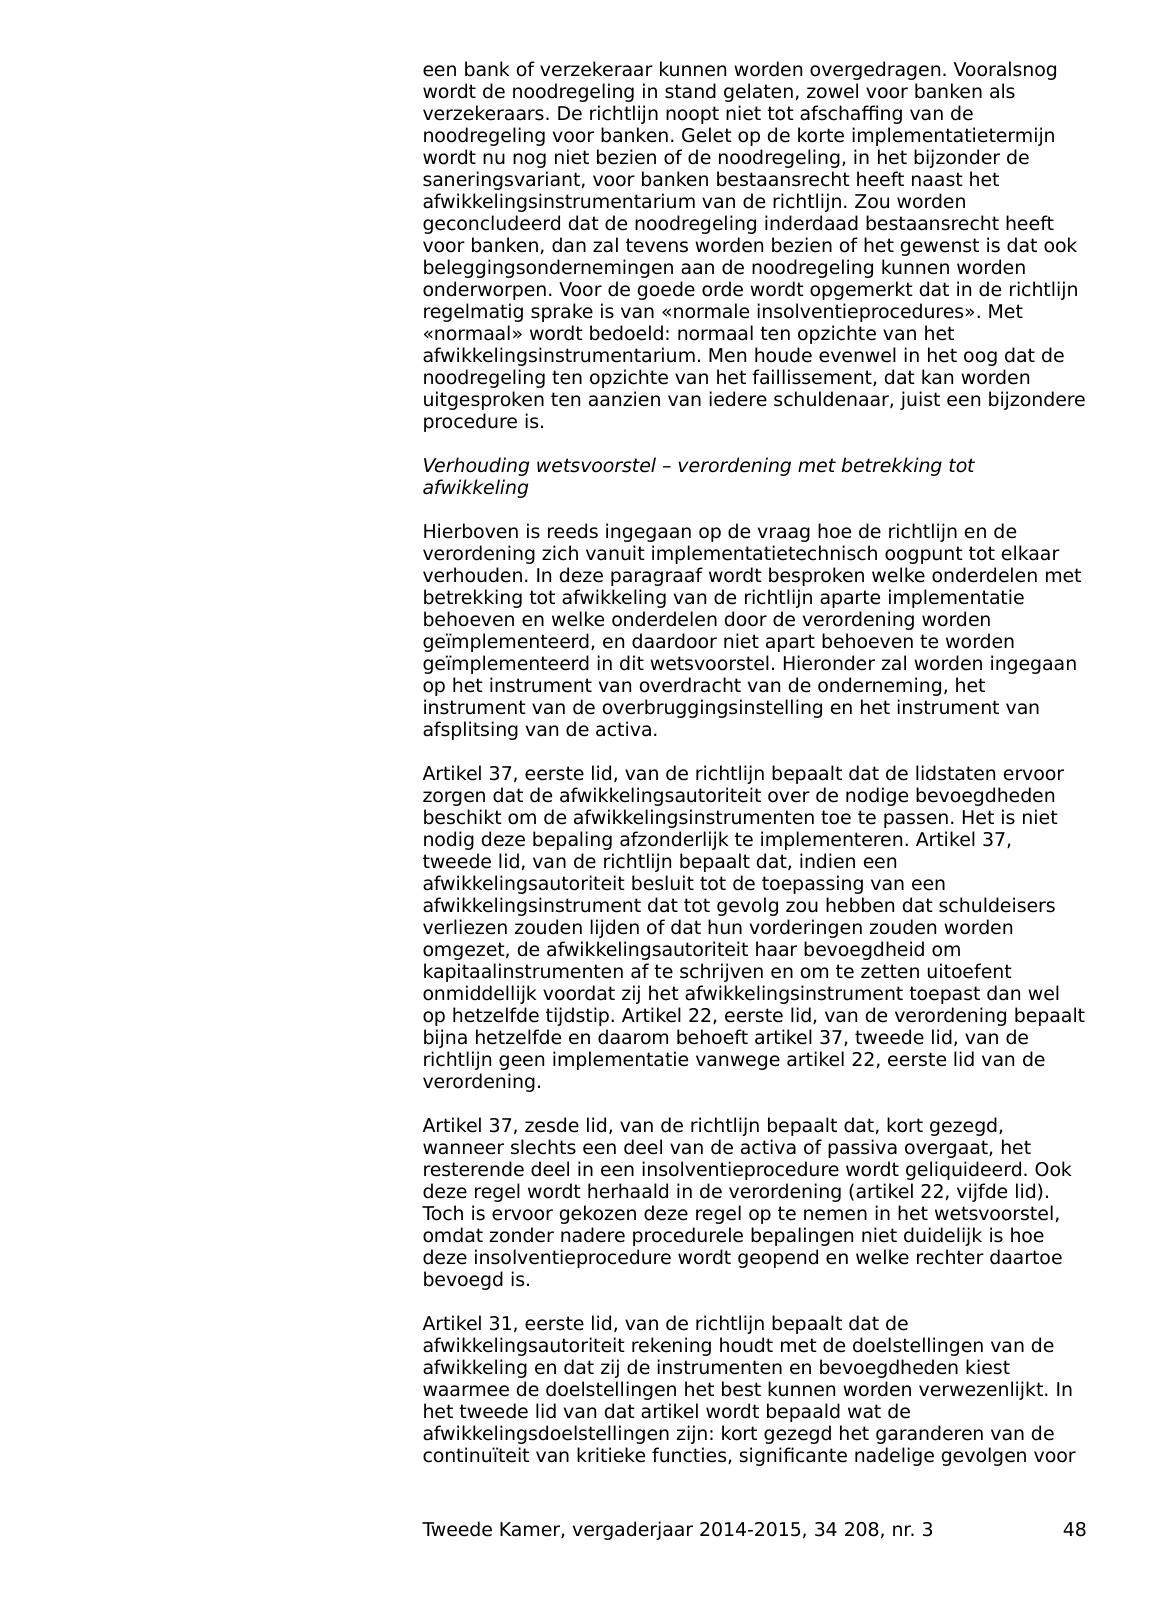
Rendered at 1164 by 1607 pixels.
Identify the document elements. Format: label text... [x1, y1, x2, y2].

text Artikel 37, zesde lid, van de richtlijn bepaalt dat, kort gezegd, wanneer slechts een deel van de activa of passiva overgaat, het resterende deel in een insolventieprocedure wordt geliquideerd. Ook deze regel wordt herhaald in de verordening (artikel 22, vijfde lid). Toch is ervoor gekozen deze regel op te nemen in het wetsvoorstel, omdat zonder nadere procedurele bepalingen niet duidelijk is hoe deze insolventieprocedure wordt geopend en welke rechter daartoe bevoegd is. [422, 1115, 1087, 1291]
subtitle Verhouding wetsvoorstel – verordening met betrekking tot afwikkeling [422, 455, 1087, 499]
text Artikel 31, eerste lid, van de richtlijn bepaalt dat de afwikkelingsautoriteit rekening houdt met de doelstellingen van de afwikkeling en dat zij de instrumenten en bevoegdheden kiest waarmee de doelstellingen het best kunnen worden verwezenlijkt. In het tweede lid van dat artikel wordt bepaald wat de afwikkelingsdoelstellingen zijn: kort gezegd het garanderen van de continuïteit van kritieke functies, significante nadelige gevolgen voor [422, 1313, 1087, 1467]
text Hierboven is reeds ingegaan op de vraag hoe de richtlijn en de verordening zich vanuit implementatietechnisch oogpunt tot elkaar verhouden. In deze paragraaf wordt besproken welke onderdelen met betrekking tot afwikkeling van de richtlijn aparte implementatie behoeven en welke onderdelen door de verordening worden geïmplementeerd, en daardoor niet apart behoeven te worden geïmplementeerd in dit wetsvoorstel. Hieronder zal worden ingegaan op het instrument van overdracht van de onderneming, het instrument van de overbruggingsinstelling en het instrument van afsplitsing van de activa. [422, 521, 1087, 741]
text Artikel 37, eerste lid, van de richtlijn bepaalt dat de lidstaten ervoor zorgen dat de afwikkelingsautoriteit over de nodige bevoegdheden beschikt om de afwikkelingsinstrumenten toe te passen. Het is niet nodig deze bepaling afzonderlijk te implementeren. Artikel 37, tweede lid, van de richtlijn bepaalt dat, indien een afwikkelingsautoriteit besluit tot de toepassing van een afwikkelingsinstrument dat tot gevolg zou hebben dat schuldeisers verliezen zouden lijden of dat hun vorderingen zouden worden omgezet, de afwikkelingsautoriteit haar bevoegdheid om kapitaalinstrumenten af te schrijven en om te zetten uitoefent onmiddellijk voordat zij het afwikkelingsinstrument toepast dan wel op hetzelfde tijdstip. Artikel 22, eerste lid, van de verordening bepaalt bijna hetzelfde en daarom behoeft artikel 37, tweede lid, van de richtlijn geen implementatie vanwege artikel 22, eerste lid van de verordening. [422, 763, 1087, 1093]
text een bank of verzekeraar kunnen worden overgedragen. Vooralsnog wordt de noodregeling in stand gelaten, zowel voor banken als verzekeraars. De richtlijn noopt niet tot afschaffing van de noodregeling voor banken. Gelet op de korte implementatietermijn wordt nu nog niet bezien of de noodregeling, in het bijzonder de saneringsvariant, voor banken bestaansrecht heeft naast het afwikkelingsinstrumentarium van de richtlijn. Zou worden geconcludeerd dat de noodregeling inderdaad bestaansrecht heeft voor banken, dan zal tevens worden bezien of het gewenst is dat ook beleggingsondernemingen aan de noodregeling kunnen worden onderworpen. Voor de goede orde wordt opgemerkt dat in de richtlijn regelmatig sprake is van «normale insolventieprocedures». Met «normaal» wordt bedoeld: normaal ten opzichte van het afwikkelingsinstrumentarium. Men houde evenwel in het oog dat de noodregeling ten opzichte van het faillissement, dat kan worden uitgesproken ten aanzien van iedere schuldenaar, juist een bijzondere procedure is. [422, 59, 1087, 433]
